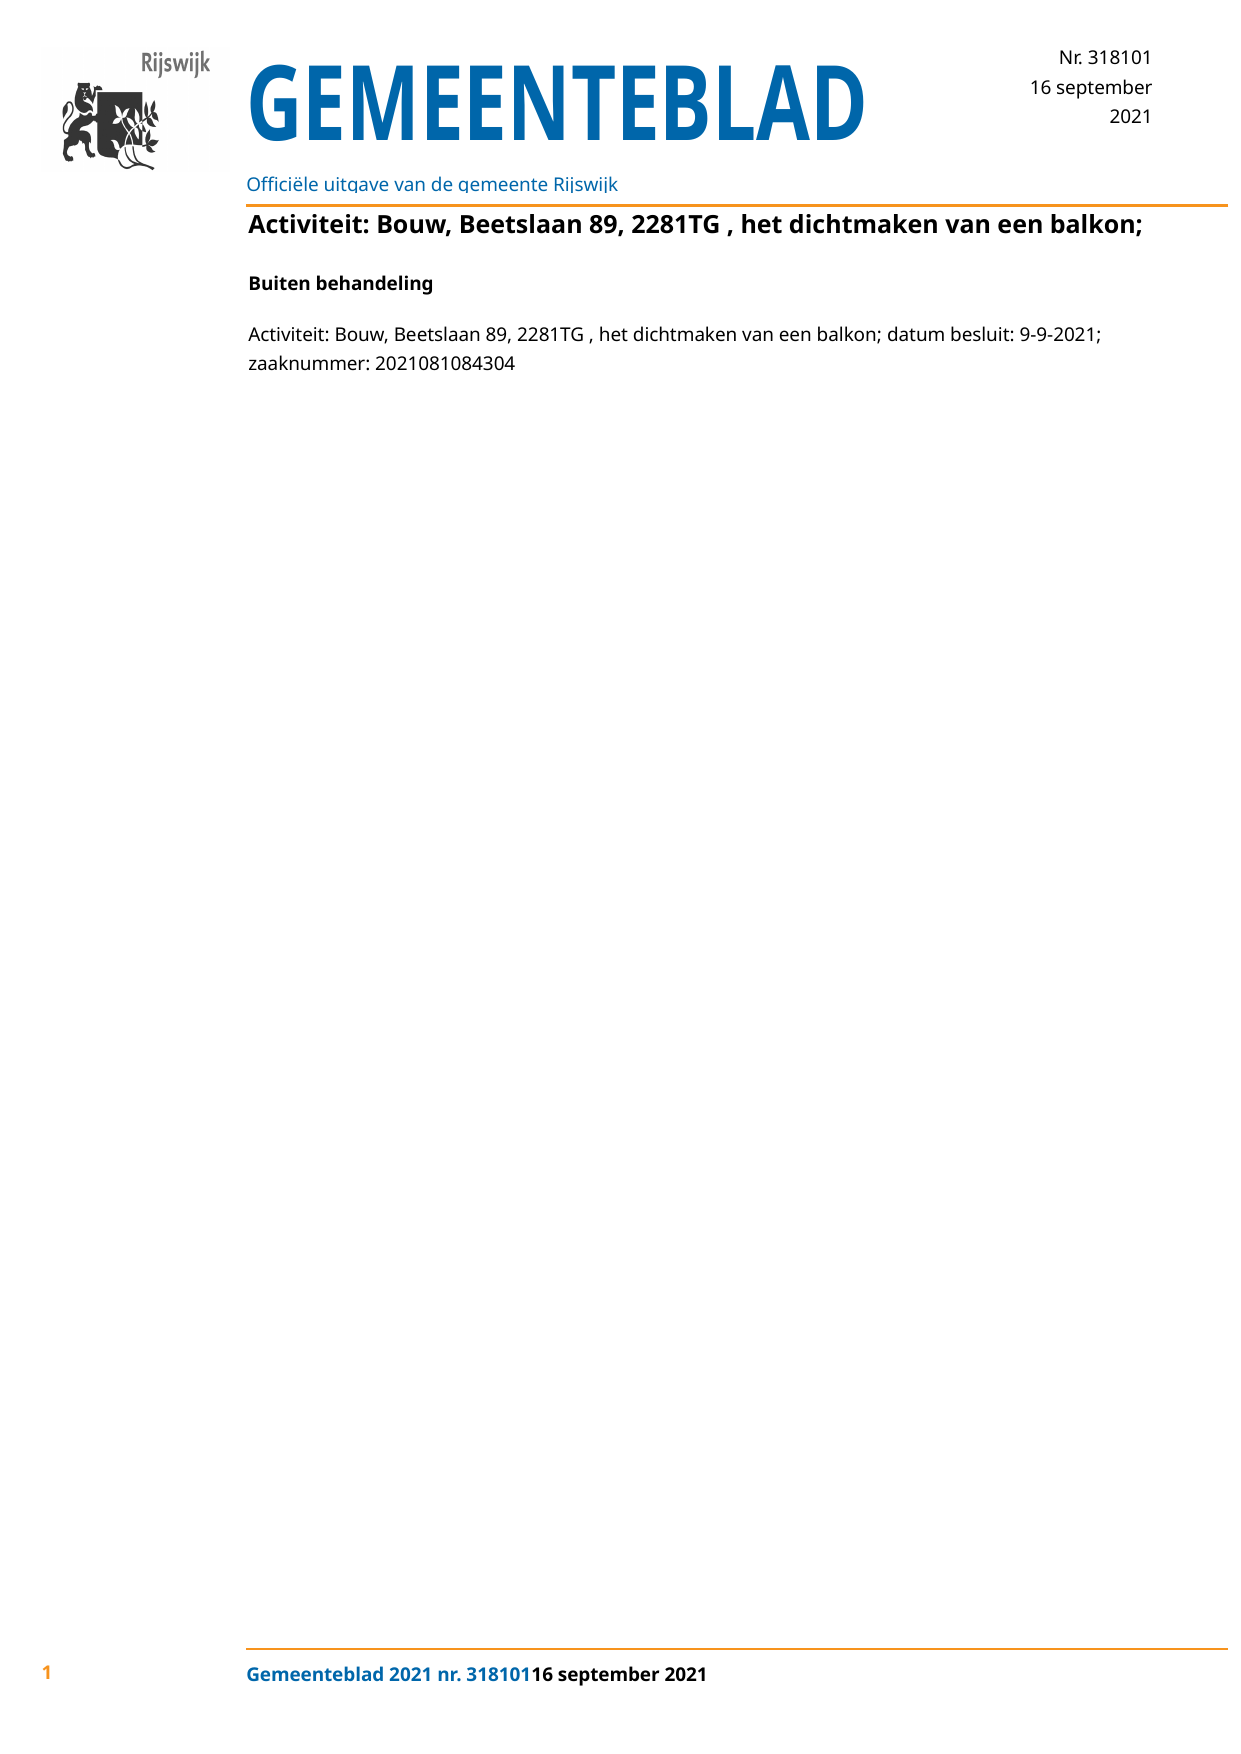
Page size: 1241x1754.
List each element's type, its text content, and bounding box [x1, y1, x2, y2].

text Buiten behandeling [248, 270, 1152, 296]
text Activiteit: Bouw, Beetslaan 89, 2281TG , het dichtmaken van een balkon; datum besluit: 9-9-2021; zaaknummer: 2021081084304 [248, 321, 1152, 376]
picture [41, 47, 231, 172]
text Activiteit: Bouw, Beetslaan 89, 2281TG , het dichtmaken van een balkon; [248, 207, 1152, 241]
